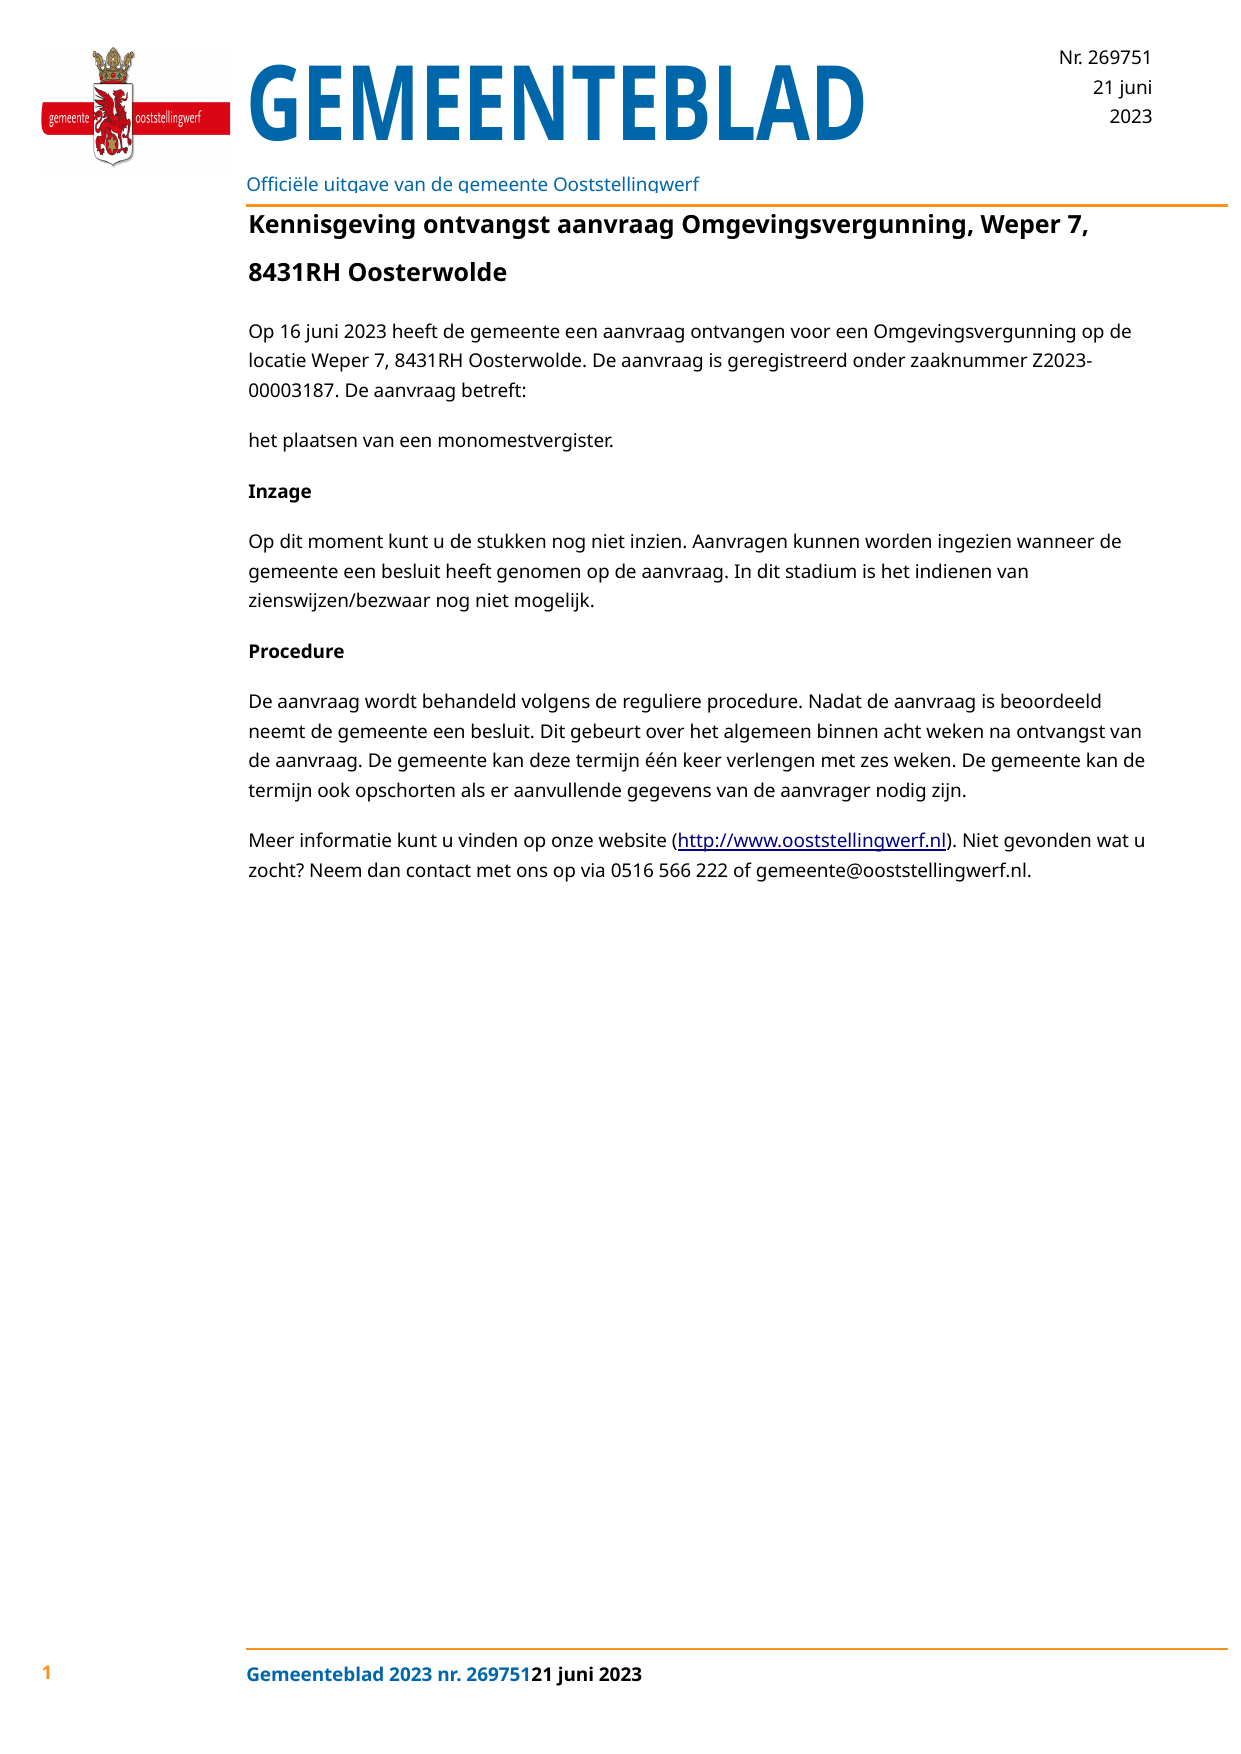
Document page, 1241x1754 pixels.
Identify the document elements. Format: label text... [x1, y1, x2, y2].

text het plaatsen van een monomestvergister. [248, 427, 1152, 453]
text Inzage [248, 478, 1152, 504]
text Op dit moment kunt u de stukken nog niet inzien. Aanvragen kunnen worden ingezien wanneer de gemeente een besluit heeft genomen op de aanvraag. In dit stadium is het indienen van zienswijzen/bezwaar nog niet mogelijk. [248, 528, 1152, 613]
picture [41, 47, 231, 172]
text Op 16 juni 2023 heeft de gemeente een aanvraag ontvangen voor een Omgevingsvergunning op de locatie Weper 7, 8431RH Oosterwolde. De aanvraag is geregistreerd onder zaaknummer Z2023-00003187. De aanvraag betreft: [248, 318, 1152, 403]
text Meer informatie kunt u vinden op onze website (http://www.ooststellingwerf.nl). Niet gevonden wat u zocht? Neem dan contact met ons op via 0516 566 222 of gemeente@ooststellingwerf.nl. [248, 827, 1152, 883]
text Procedure [248, 638, 1152, 664]
text De aanvraag wordt behandeld volgens de reguliere procedure. Nadat de aanvraag is beoordeeld neemt de gemeente een besluit. Dit gebeurt over het algemeen binnen acht weken na ontvangst van de aanvraag. De gemeente kan deze termijn één keer verlengen met zes weken. De gemeente kan de termijn ook opschorten als er aanvullende gegevens van de aanvrager nodig zijn. [248, 688, 1152, 803]
text Kennisgeving ontvangst aanvraag Omgevingsvergunning, Weper 7, 8431RH Oosterwolde [248, 207, 1152, 288]
